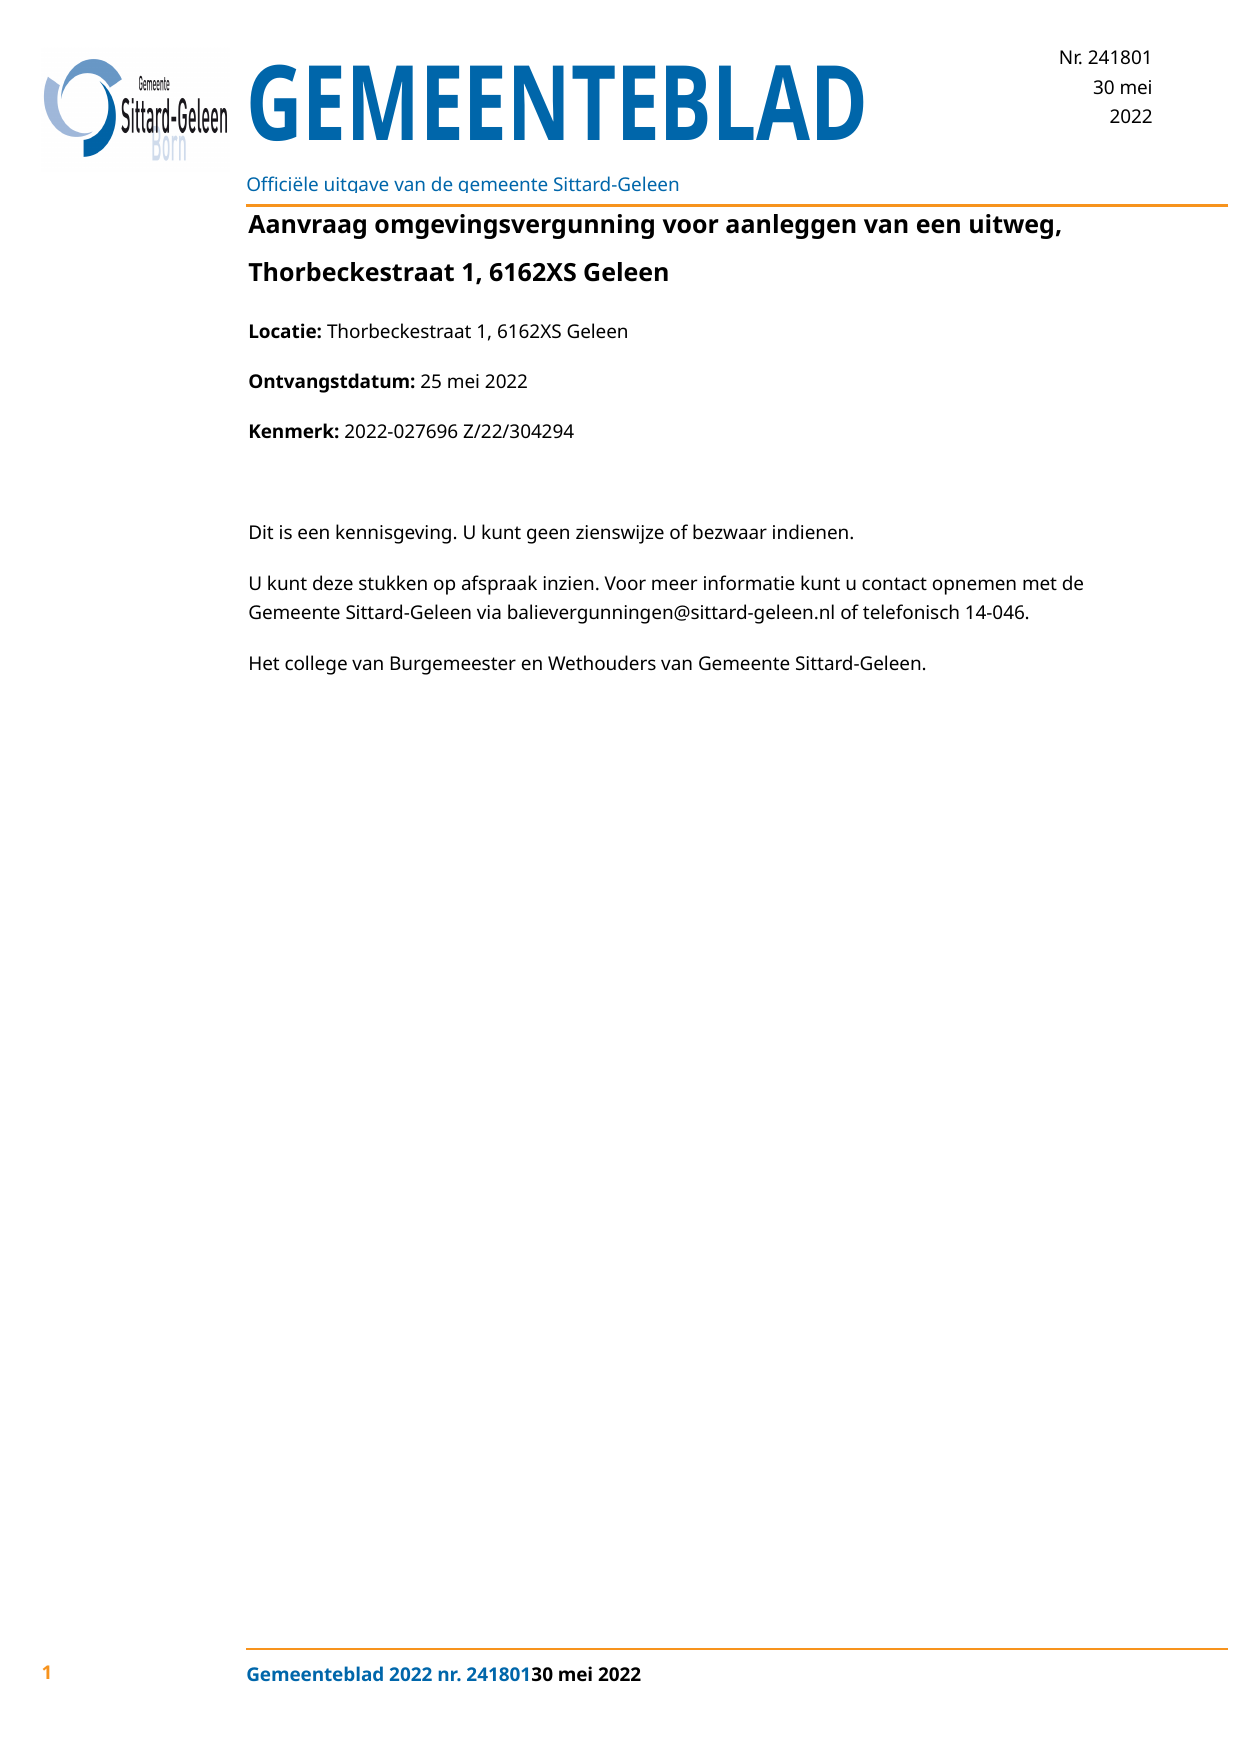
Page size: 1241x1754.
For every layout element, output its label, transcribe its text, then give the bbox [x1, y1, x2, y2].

text Dit is een kennisgeving. U kunt geen zienswijze of bezwaar indienen. [248, 519, 1152, 545]
text U kunt deze stukken op afspraak inzien. Voor meer informatie kunt u contact opnemen met de Gemeente Sittard-Geleen via balievergunningen@sittard-geleen.nl of telefonisch 14-046. [248, 570, 1152, 625]
text Het college van Burgemeester en Wethouders van Gemeente Sittard-Geleen. [248, 650, 1152, 676]
text Kenmerk: 2022-027696 Z/22/304294 [248, 419, 1152, 444]
text Ontvangstdatum: 25 mei 2022 [248, 368, 1152, 394]
text Aanvraag omgevingsvergunning voor aanleggen van een uitweg, Thorbeckestraat 1, 6162XS Geleen [248, 207, 1152, 288]
picture [41, 47, 231, 172]
text Locatie: Thorbeckestraat 1, 6162XS Geleen [248, 318, 1152, 344]
